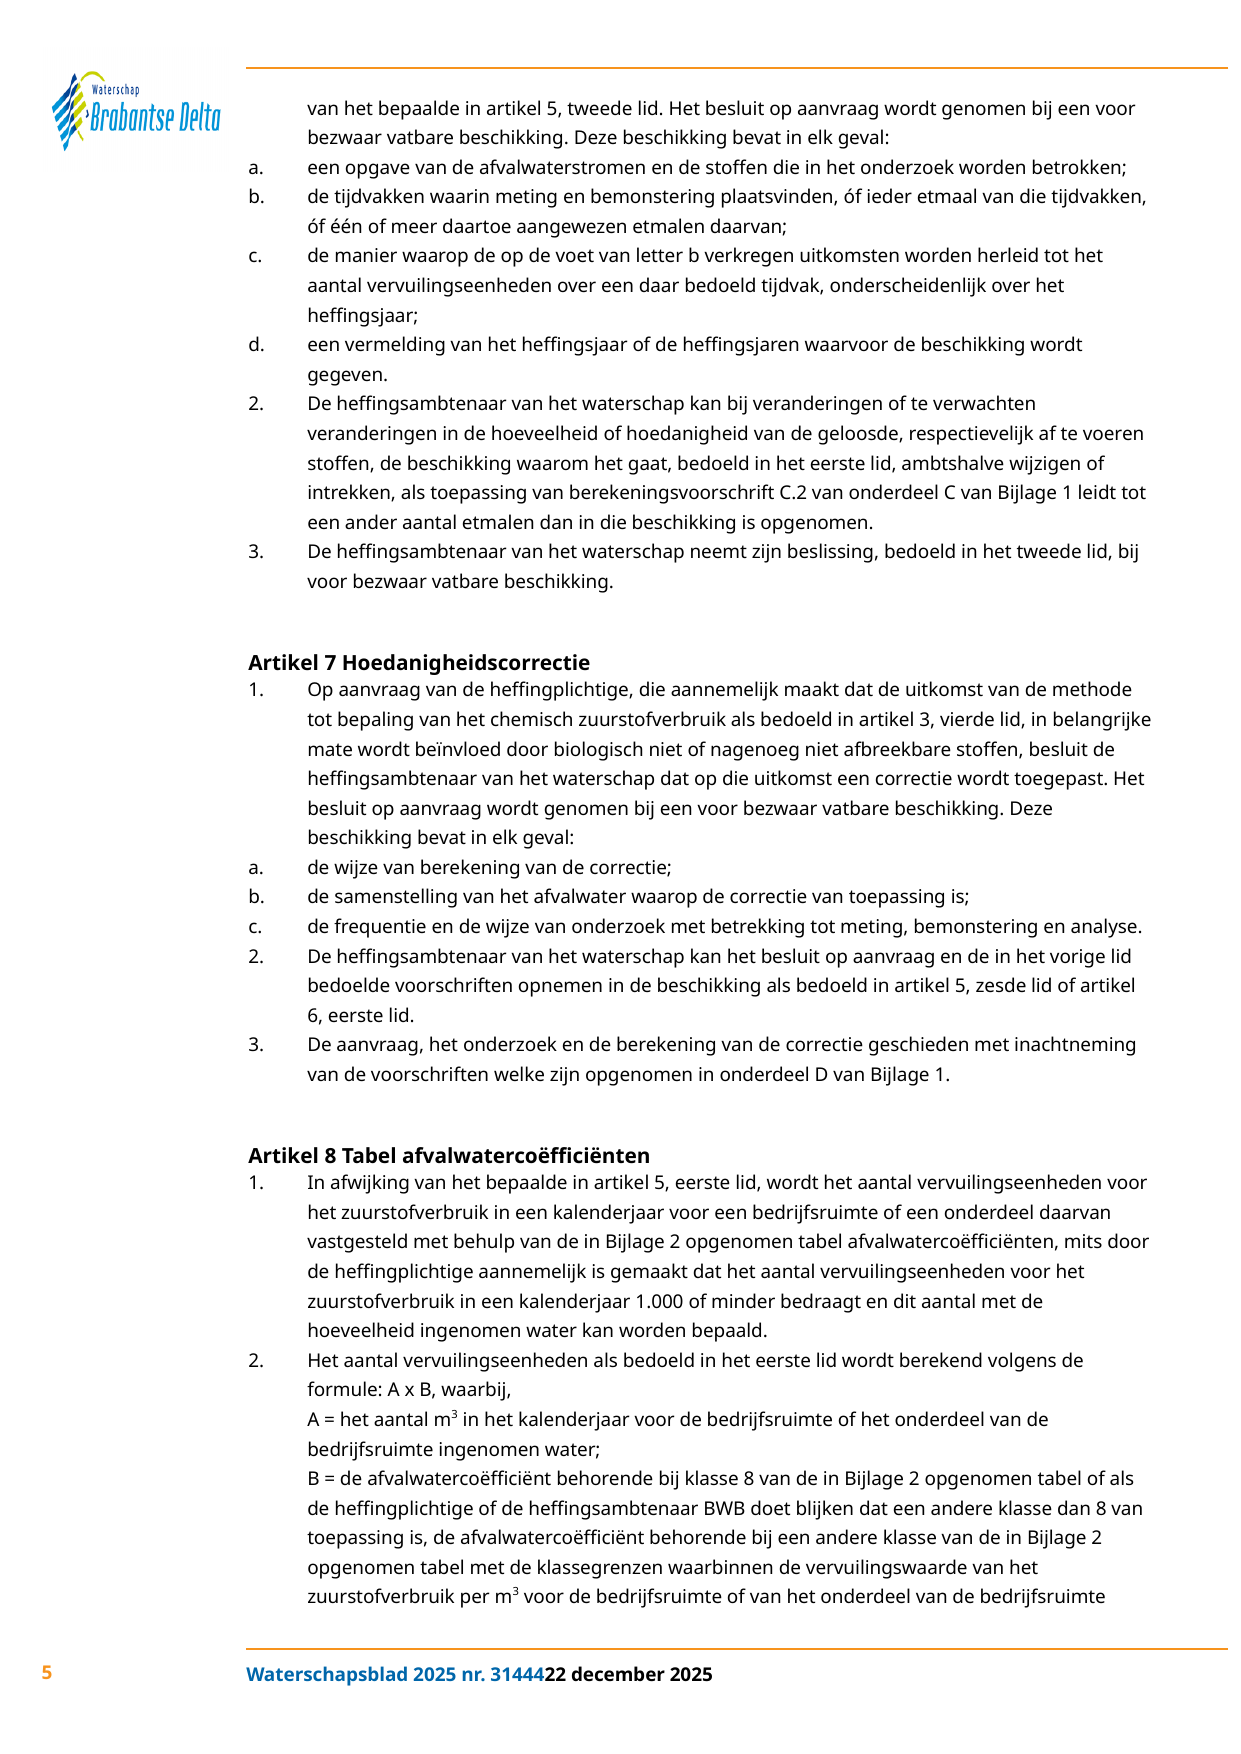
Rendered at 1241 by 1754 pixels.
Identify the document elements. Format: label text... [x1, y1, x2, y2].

list de frequentie en de wijze van onderzoek met betrekking tot meting, bemonstering en analyse. [248, 913, 1152, 939]
list De heffingsambtenaar van het waterschap kan het besluit op aanvraag en de in het vorige lid bedoelde voorschriften opnemen in de beschikking als bedoeld in artikel 5, zesde lid of artikel 6, eerste lid. [248, 943, 1152, 1028]
list De aanvraag, het onderzoek en de berekening van de correctie geschieden met inachtneming van de voorschriften welke zijn opgenomen in onderdeel D van Bijlage 1. [248, 1032, 1152, 1087]
list B = de afvalwatercoëfficiënt behorende bij klasse 8 van de in Bijlage 2 opgenomen tabel of als de heffingplichtige of de heffingsambtenaar BWB doet blijken dat een andere klasse dan 8 van toepassing is, de afvalwatercoëfficiënt behorende bij een andere klasse van de in Bijlage 2 opgenomen tabel met de klassegrenzen waarbinnen de vervuilingswaarde van het zuurstofverbruik per m3 voor de bedrijfsruimte of van het onderdeel van de bedrijfsruimte [248, 1465, 1152, 1609]
list de tijdvakken waarin meting en bemonstering plaatsvinden, óf ieder etmaal van die tijdvakken, óf één of meer daartoe aangewezen etmalen daarvan; [248, 183, 1152, 239]
list A = het aantal m3 in het kalenderjaar voor de bedrijfsruimte of het onderdeel van de bedrijfsruimte ingenomen water; [248, 1406, 1152, 1462]
list een vermelding van het heffingsjaar of de heffingsjaren waarvoor de beschikking wordt gegeven. [248, 331, 1152, 387]
text Artikel 8 Tabel afvalwatercoëfficiënten [248, 1141, 1152, 1169]
list de manier waarop de op de voet van letter b verkregen uitkomsten worden herleid tot het aantal vervuilingseenheden over een daar bedoeld tijdvak, onderscheidenlijk over het heffingsjaar; [248, 243, 1152, 328]
list de samenstelling van het afvalwater waarop de correctie van toepassing is; [248, 884, 1152, 909]
list Het aantal vervuilingseenheden als bedoeld in het eerste lid wordt berekend volgens de formule: A x B, waarbij, [248, 1347, 1152, 1402]
text Artikel 7 Hoedanigheidscorrectie [248, 648, 1152, 677]
list de wijze van berekening van de correctie; [248, 854, 1152, 880]
list een opgave van de afvalwaterstromen en de stoffen die in het onderzoek worden betrokken; [248, 154, 1152, 180]
list Op aanvraag van de heffingplichtige, die aannemelijk maakt dat de uitkomst van de methode tot bepaling van het chemisch zuurstofverbruik als bedoeld in artikel 3, vierde lid, in belangrijke mate wordt beïnvloed door biologisch niet of nagenoeg niet afbreekbare stoffen, besluit de heffingsambtenaar van het waterschap dat op die uitkomst een correctie wordt toegepast. Het besluit op aanvraag wordt genomen bij een voor bezwaar vatbare beschikking. Deze beschikking bevat in elk geval: [248, 677, 1152, 850]
list In afwijking van het bepaalde in artikel 5, eerste lid, wordt het aantal vervuilingseenheden voor het zuurstofverbruik in een kalenderjaar voor een bedrijfsruimte of een onderdeel daarvan vastgesteld met behulp van de in Bijlage 2 opgenomen tabel afvalwatercoëfficiënten, mits door de heffingplichtige aannemelijk is gemaakt dat het aantal vervuilingseenheden voor het zuurstofverbruik in een kalenderjaar 1.000 of minder bedraagt en dit aantal met de hoeveelheid ingenomen water kan worden bepaald. [248, 1169, 1152, 1343]
list De heffingsambtenaar van het waterschap kan bij veranderingen of te verwachten veranderingen in de hoeveelheid of hoedanigheid van de geloosde, respectievelijk af te voeren stoffen, de beschikking waarom het gaat, bedoeld in het eerste lid, ambtshalve wijzigen of intrekken, als toepassing van berekeningsvoorschrift C.2 van onderdeel C van Bijlage 1 leidt tot een ander aantal etmalen dan in die beschikking is opgenomen. [248, 391, 1152, 535]
list De heffingsambtenaar van het waterschap neemt zijn beslissing, bedoeld in het tweede lid, bij voor bezwaar vatbare beschikking. [248, 538, 1152, 594]
list van het bepaalde in artikel 5, tweede lid. Het besluit op aanvraag wordt genomen bij een voor bezwaar vatbare beschikking. Deze beschikking bevat in elk geval: [248, 95, 1152, 150]
picture [41, 47, 231, 172]
